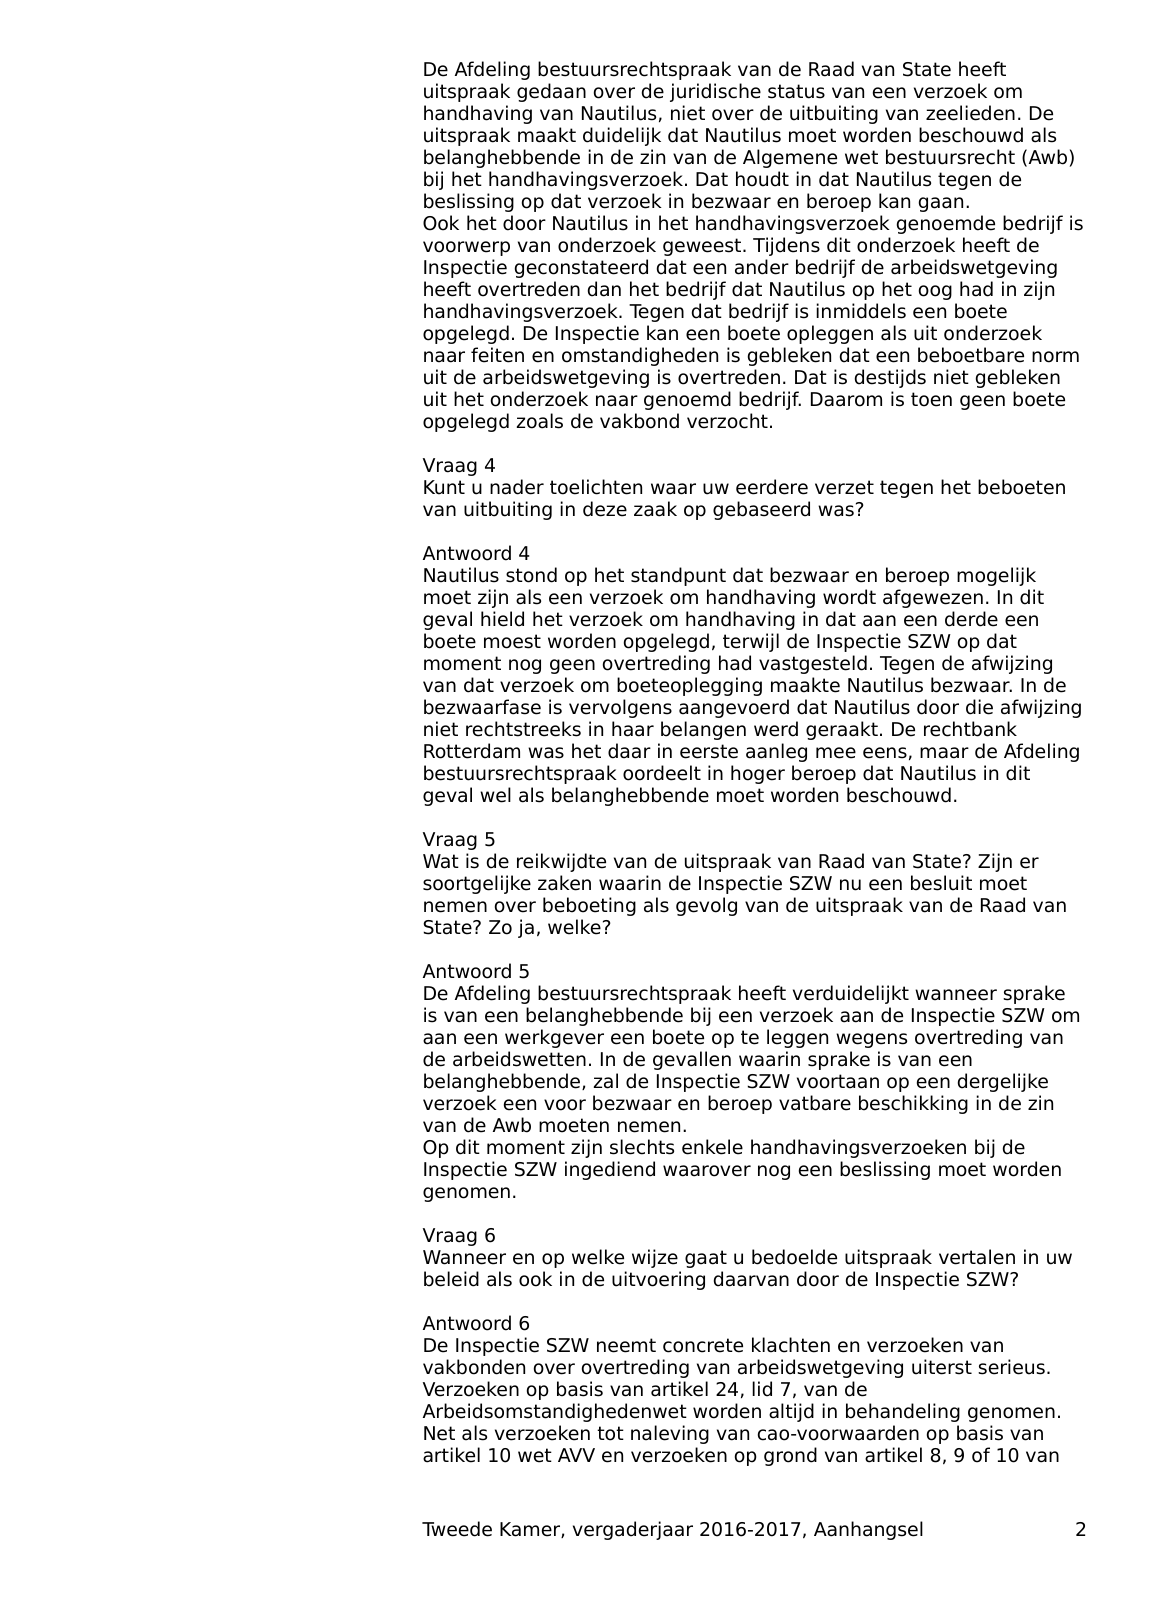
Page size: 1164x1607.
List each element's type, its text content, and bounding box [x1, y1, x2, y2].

text Vraag 5 [422, 829, 1087, 851]
text Nautilus stond op het standpunt dat bezwaar en beroep mogelijk moet zijn als een verzoek om handhaving wordt afgewezen. In dit geval hield het verzoek om handhaving in dat aan een derde een boete moest worden opgelegd, terwijl de Inspectie SZW op dat moment nog geen overtreding had vastgesteld. Tegen de afwijzing van dat verzoek om boeteoplegging maakte Nautilus bezwaar. In de bezwaarfase is vervolgens aangevoerd dat Nautilus door die afwijzing niet rechtstreeks in haar belangen werd geraakt. De rechtbank Rotterdam was het daar in eerste aanleg mee eens, maar de Afdeling bestuursrechtspraak oordeelt in hoger beroep dat Nautilus in dit geval wel als belanghebbende moet worden beschouwd. [422, 565, 1087, 807]
text Antwoord 5 [422, 961, 1087, 983]
text Vraag 6 [422, 1225, 1087, 1247]
text Antwoord 6 [422, 1313, 1087, 1335]
text De Afdeling bestuursrechtspraak van de Raad van State heeft uitspraak gedaan over de juridische status van een verzoek om handhaving van Nautilus, niet over de uitbuiting van zeelieden. De uitspraak maakt duidelijk dat Nautilus moet worden beschouwd als belanghebbende in de zin van de Algemene wet bestuursrecht (Awb) bij het handhavingsverzoek. Dat houdt in dat Nautilus tegen de beslissing op dat verzoek in bezwaar en beroep kan gaan. [422, 59, 1087, 213]
text Ook het door Nautilus in het handhavingsverzoek genoemde bedrijf is voorwerp van onderzoek geweest. Tijdens dit onderzoek heeft de Inspectie geconstateerd dat een ander bedrijf de arbeidswetgeving heeft overtreden dan het bedrijf dat Nautilus op het oog had in zijn handhavingsverzoek. Tegen dat bedrijf is inmiddels een boete opgelegd. De Inspectie kan een boete opleggen als uit onderzoek naar feiten en omstandigheden is gebleken dat een beboetbare norm uit de arbeidswetgeving is overtreden. Dat is destijds niet gebleken uit het onderzoek naar genoemd bedrijf. Daarom is toen geen boete opgelegd zoals de vakbond verzocht. [422, 213, 1087, 433]
text Kunt u nader toelichten waar uw eerdere verzet tegen het beboeten van uitbuiting in deze zaak op gebaseerd was? [422, 477, 1087, 521]
text Wanneer en op welke wijze gaat u bedoelde uitspraak vertalen in uw beleid als ook in de uitvoering daarvan door de Inspectie SZW? [422, 1247, 1087, 1291]
text De Afdeling bestuursrechtspraak heeft verduidelijkt wanneer sprake is van een belanghebbende bij een verzoek aan de Inspectie SZW om aan een werkgever een boete op te leggen wegens overtreding van de arbeidswetten. In de gevallen waarin sprake is van een belanghebbende, zal de Inspectie SZW voortaan op een dergelijke verzoek een voor bezwaar en beroep vatbare beschikking in de zin van de Awb moeten nemen. [422, 983, 1087, 1137]
text Antwoord 4 [422, 543, 1087, 565]
text Op dit moment zijn slechts enkele handhavingsverzoeken bij de Inspectie SZW ingediend waarover nog een beslissing moet worden genomen. [422, 1137, 1087, 1203]
text Wat is de reikwijdte van de uitspraak van Raad van State? Zijn er soortgelijke zaken waarin de Inspectie SZW nu een besluit moet nemen over beboeting als gevolg van de uitspraak van de Raad van State? Zo ja, welke? [422, 851, 1087, 939]
text De Inspectie SZW neemt concrete klachten en verzoeken van vakbonden over overtreding van arbeidswetgeving uiterst serieus. Verzoeken op basis van artikel 24, lid 7, van de Arbeidsomstandighedenwet worden altijd in behandeling genomen. Net als verzoeken tot naleving van cao-voorwaarden op basis van artikel 10 wet AVV en verzoeken op grond van artikel 8, 9 of 10 van [422, 1335, 1087, 1467]
text Vraag 4 [422, 455, 1087, 477]
